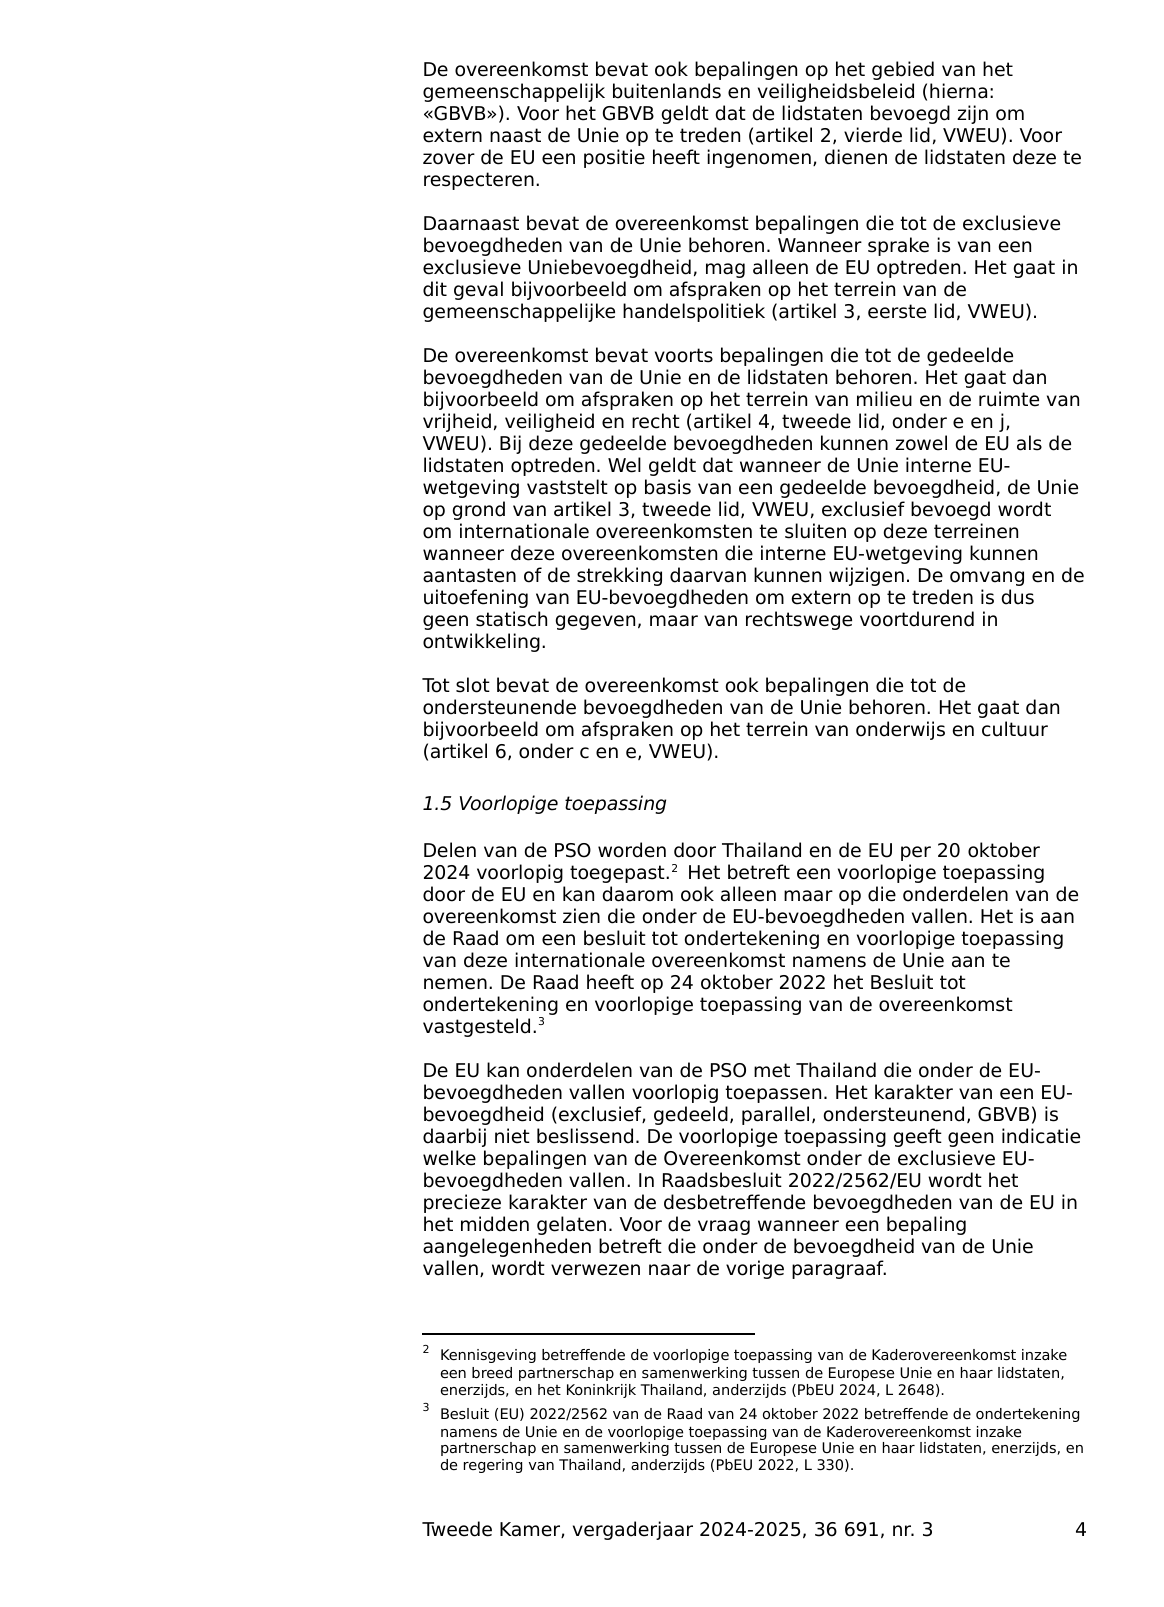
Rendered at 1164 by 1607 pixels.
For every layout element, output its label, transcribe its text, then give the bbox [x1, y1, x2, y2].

subtitle 1.5 Voorlopige toepassing [422, 793, 1087, 815]
text De overeenkomst bevat voorts bepalingen die tot de gedeelde bevoegdheden van de Unie en de lidstaten behoren. Het gaat dan bijvoorbeeld om afspraken op het terrein van milieu en de ruimte van vrijheid, veiligheid en recht (artikel 4, tweede lid, onder e en j, VWEU). Bij deze gedeelde bevoegdheden kunnen zowel de EU als de lidstaten optreden. Wel geldt dat wanneer de Unie interne EU-wetgeving vaststelt op basis van een gedeelde bevoegdheid, de Unie op grond van artikel 3, tweede lid, VWEU, exclusief bevoegd wordt om internationale overeenkomsten te sluiten op deze terreinen wanneer deze overeenkomsten die interne EU-wetgeving kunnen aantasten of de strekking daarvan kunnen wijzigen. De omvang en de uitoefening van EU-bevoegdheden om extern op te treden is dus geen statisch gegeven, maar van rechtswege voortdurend in ontwikkeling. [422, 345, 1087, 653]
text De overeenkomst bevat ook bepalingen op het gebied van het gemeenschappelijk buitenlands en veiligheidsbeleid (hierna: «GBVB»). Voor het GBVB geldt dat de lidstaten bevoegd zijn om extern naast de Unie op te treden (artikel 2, vierde lid, VWEU). Voor zover de EU een positie heeft ingenomen, dienen de lidstaten deze te respecteren. [422, 59, 1087, 191]
text Tot slot bevat de overeenkomst ook bepalingen die tot de ondersteunende bevoegdheden van de Unie behoren. Het gaat dan bijvoorbeeld om afspraken op het terrein van onderwijs en cultuur (artikel 6, onder c en e, VWEU). [422, 675, 1087, 763]
text Kennisgeving betreffende de voorlopige toepassing van de Kaderovereenkomst inzake een breed partnerschap en samenwerking tussen de Europese Unie en haar lidstaten, enerzijds, en het Koninkrijk Thailand, anderzijds (PbEU 2024, L 2648). [422, 1343, 1087, 1399]
text Daarnaast bevat de overeenkomst bepalingen die tot de exclusieve bevoegdheden van de Unie behoren. Wanneer sprake is van een exclusieve Uniebevoegdheid, mag alleen de EU optreden. Het gaat in dit geval bijvoorbeeld om afspraken op het terrein van de gemeenschappelijke handelspolitiek (artikel 3, eerste lid, VWEU). [422, 213, 1087, 323]
text Besluit (EU) 2022/2562 van de Raad van 24 oktober 2022 betreffende de ondertekening namens de Unie en de voorlopige toepassing van de Kaderovereenkomst inzake partnerschap en samenwerking tussen de Europese Unie en haar lidstaten, enerzijds, en de regering van Thailand, anderzijds (PbEU 2022, L 330). [422, 1402, 1087, 1474]
text Delen van de PSO worden door Thailand en de EU per 20 oktober 2024 voorlopig toegepast. Het betreft een voorlopige toepassing door de EU en kan daarom ook alleen maar op die onderdelen van de overeenkomst zien die onder de EU-bevoegdheden vallen. Het is aan de Raad om een besluit tot ondertekening en voorlopige toepassing van deze internationale overeenkomst namens de Unie aan te nemen. De Raad heeft op 24 oktober 2022 het Besluit tot ondertekening en voorlopige toepassing van de overeenkomst vastgesteld. [422, 840, 1087, 1038]
text De EU kan onderdelen van de PSO met Thailand die onder de EU-bevoegdheden vallen voorlopig toepassen. Het karakter van een EU-bevoegdheid (exclusief, gedeeld, parallel, ondersteunend, GBVB) is daarbij niet beslissend. De voorlopige toepassing geeft geen indicatie welke bepalingen van de Overeenkomst onder de exclusieve EU-bevoegdheden vallen. In Raadsbesluit 2022/2562/EU wordt het precieze karakter van de desbetreffende bevoegdheden van de EU in het midden gelaten. Voor de vraag wanneer een bepaling aangelegenheden betreft die onder de bevoegdheid van de Unie vallen, wordt verwezen naar de vorige paragraaf. [422, 1060, 1087, 1280]
